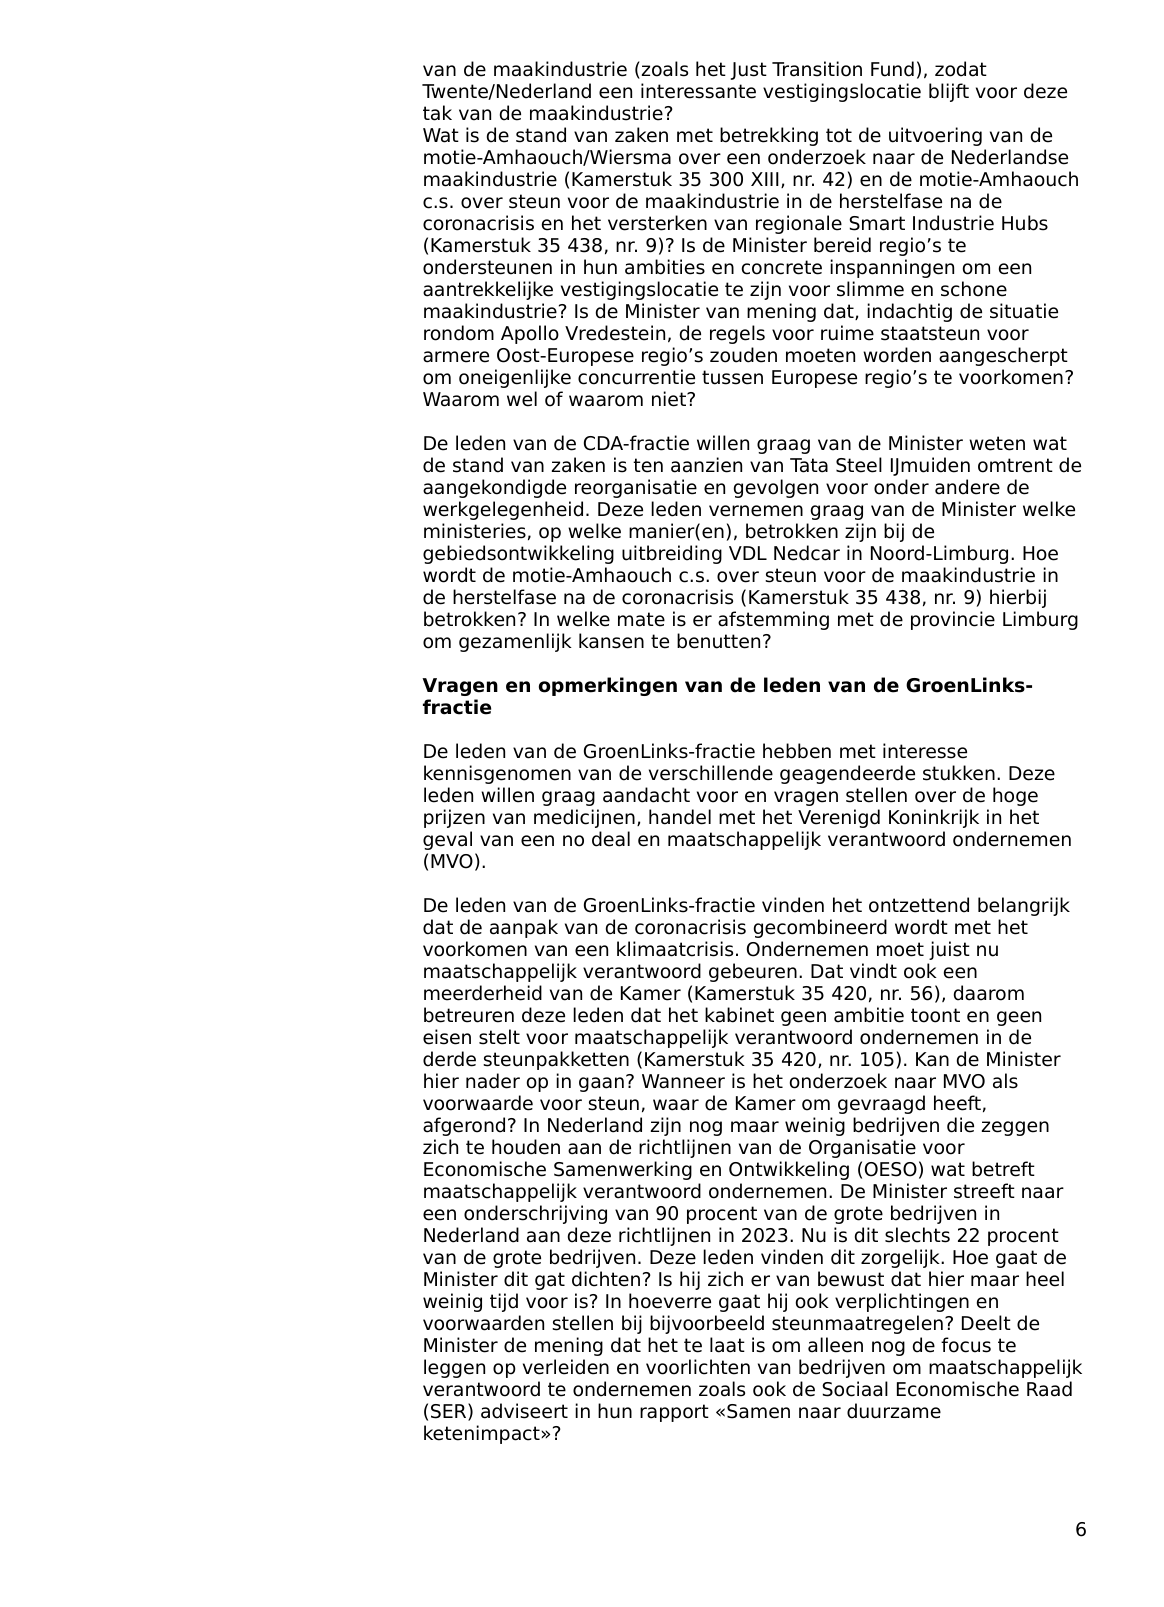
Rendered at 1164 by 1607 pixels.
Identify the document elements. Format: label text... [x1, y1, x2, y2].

text De leden van de GroenLinks-fractie vinden het ontzettend belangrijk dat de aanpak van de coronacrisis gecombineerd wordt met het voorkomen van een klimaatcrisis. Ondernemen moet juist nu maatschappelijk verantwoord gebeuren. Dat vindt ook een meerderheid van de Kamer (Kamerstuk 35 420, nr. 56), daarom betreuren deze leden dat het kabinet geen ambitie toont en geen eisen stelt voor maatschappelijk verantwoord ondernemen in de derde steunpakketten (Kamerstuk 35 420, nr. 105). Kan de Minister hier nader op in gaan? Wanneer is het onderzoek naar MVO als voorwaarde voor steun, waar de Kamer om gevraagd heeft, afgerond? In Nederland zijn nog maar weinig bedrijven die zeggen zich te houden aan de richtlijnen van de Organisatie voor Economische Samenwerking en Ontwikkeling (OESO) wat betreft maatschappelijk verantwoord ondernemen. De Minister streeft naar een onderschrijving van 90 procent van de grote bedrijven in Nederland aan deze richtlijnen in 2023. Nu is dit slechts 22 procent van de grote bedrijven. Deze leden vinden dit zorgelijk. Hoe gaat de Minister dit gat dichten? Is hij zich er van bewust dat hier maar heel weinig tijd voor is? In hoeverre gaat hij ook verplichtingen en voorwaarden stellen bij bijvoorbeeld steunmaatregelen? Deelt de Minister de mening dat het te laat is om alleen nog de focus te leggen op verleiden en voorlichten van bedrijven om maatschappelijk verantwoord te ondernemen zoals ook de Sociaal Economische Raad (SER) adviseert in hun rapport «Samen naar duurzame ketenimpact»? [422, 895, 1087, 1444]
subtitle Vragen en opmerkingen van de leden van de GroenLinks-fractie [422, 675, 1087, 719]
text Wat is de stand van zaken met betrekking tot de uitvoering van de motie-Amhaouch/Wiersma over een onderzoek naar de Nederlandse maakindustrie (Kamerstuk 35 300 XIII, nr. 42) en de motie-Amhaouch c.s. over steun voor de maakindustrie in de herstelfase na de coronacrisis en het versterken van regionale Smart Industrie Hubs (Kamerstuk 35 438, nr. 9)? Is de Minister bereid regio’s te ondersteunen in hun ambities en concrete inspanningen om een aantrekkelijke vestigingslocatie te zijn voor slimme en schone maakindustrie? Is de Minister van mening dat, indachtig de situatie rondom Apollo Vredestein, de regels voor ruime staatsteun voor armere Oost-Europese regio’s zouden moeten worden aangescherpt om oneigenlijke concurrentie tussen Europese regio’s te voorkomen? Waarom wel of waarom niet? [422, 125, 1087, 411]
text De leden van de GroenLinks-fractie hebben met interesse kennisgenomen van de verschillende geagendeerde stukken. Deze leden willen graag aandacht voor en vragen stellen over de hoge prijzen van medicijnen, handel met het Verenigd Koninkrijk in het geval van een no deal en maatschappelijk verantwoord ondernemen (MVO). [422, 741, 1087, 873]
text van de maakindustrie (zoals het Just Transition Fund), zodat Twente/Nederland een interessante vestigingslocatie blijft voor deze tak van de maakindustrie? [422, 59, 1087, 125]
text De leden van de CDA-fractie willen graag van de Minister weten wat de stand van zaken is ten aanzien van Tata Steel IJmuiden omtrent de aangekondigde reorganisatie en gevolgen voor onder andere de werkgelegenheid. Deze leden vernemen graag van de Minister welke ministeries, op welke manier(en), betrokken zijn bij de gebiedsontwikkeling uitbreiding VDL Nedcar in Noord-Limburg. Hoe wordt de motie-Amhaouch c.s. over steun voor de maakindustrie in de herstelfase na de coronacrisis (Kamerstuk 35 438, nr. 9) hierbij betrokken? In welke mate is er afstemming met de provincie Limburg om gezamenlijk kansen te benutten? [422, 433, 1087, 653]
